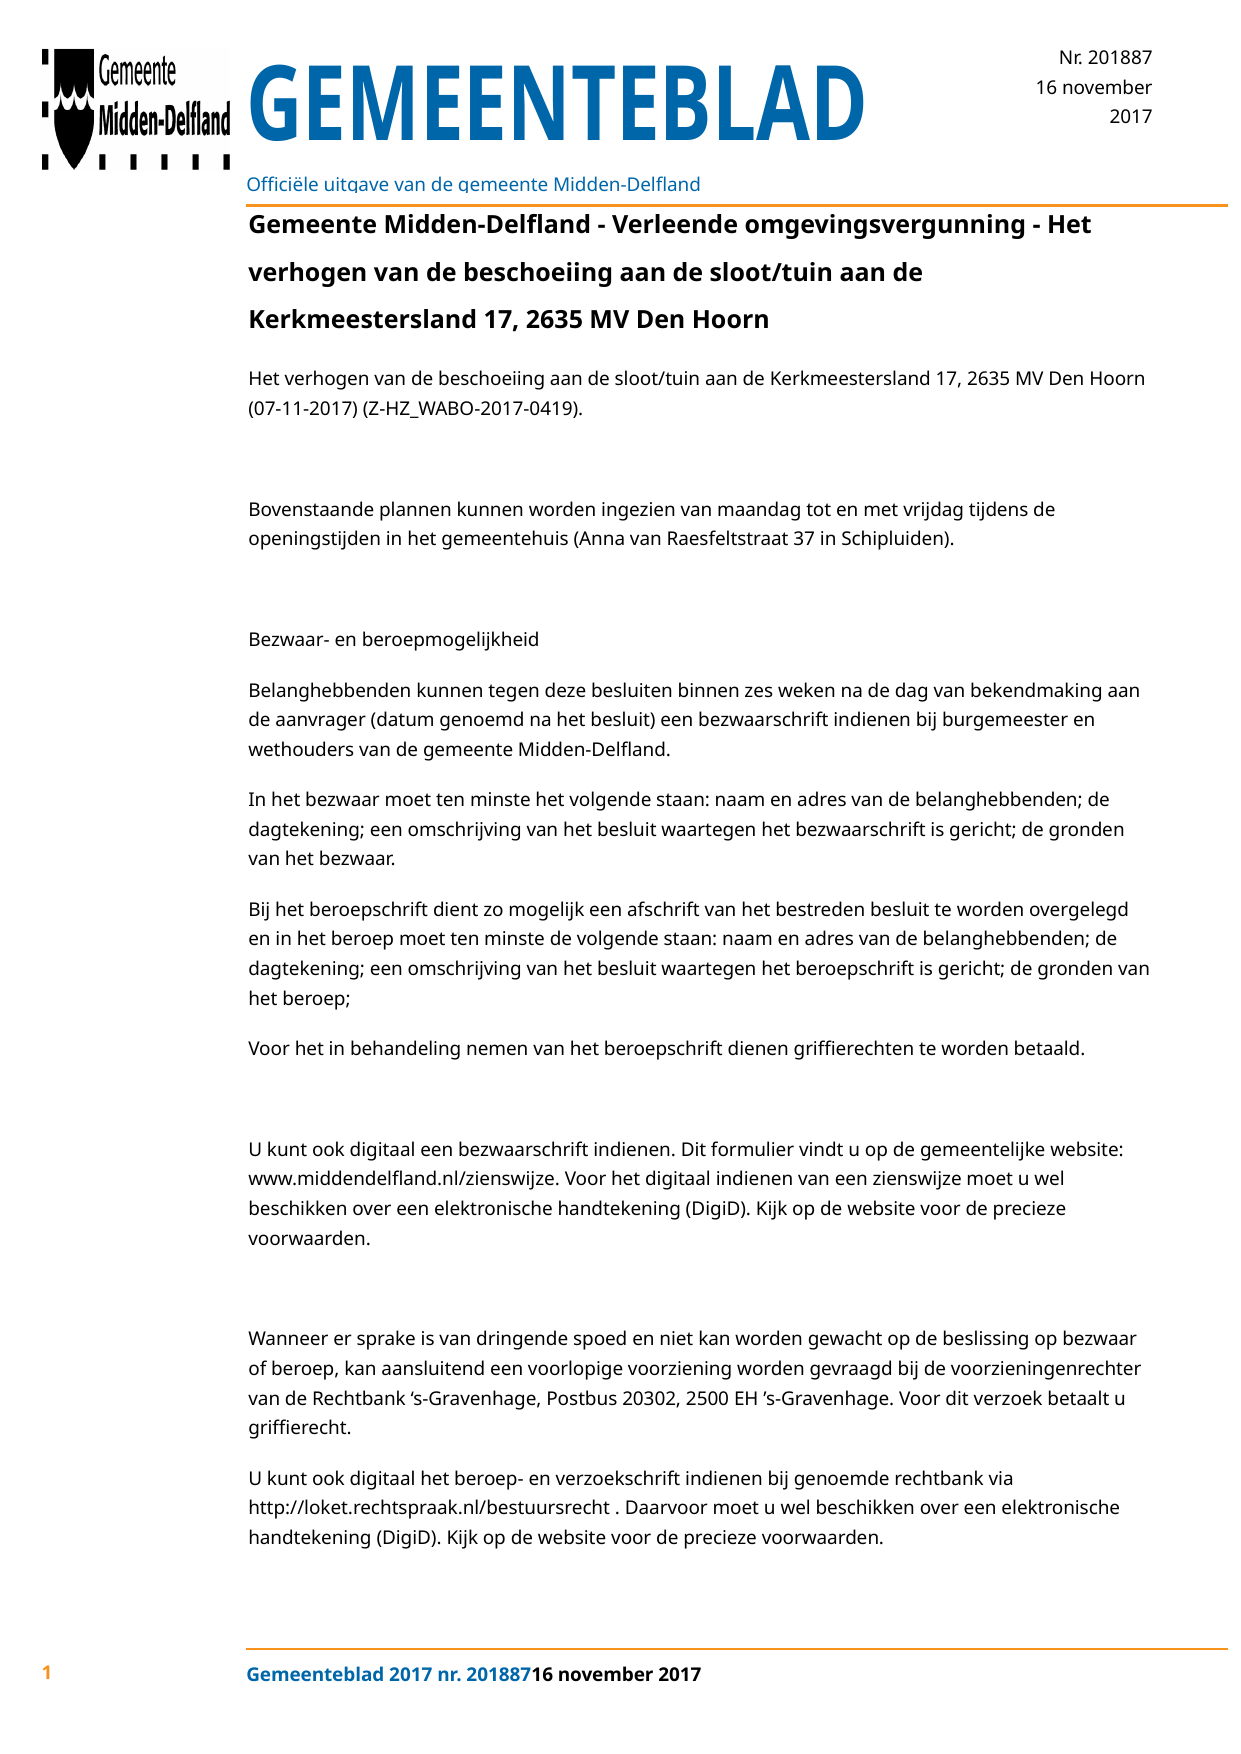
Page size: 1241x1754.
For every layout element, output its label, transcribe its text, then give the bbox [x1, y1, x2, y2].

picture [41, 47, 231, 172]
text Bovenstaande plannen kunnen worden ingezien van maandag tot en met vrijdag tijdens de openingstijden in het gemeentehuis (Anna van Raesfeltstraat 37 in Schipluiden). [248, 496, 1152, 551]
text Het verhogen van de beschoeiing aan de sloot/tuin aan de Kerkmeestersland 17, 2635 MV Den Hoorn (07-11-2017) (Z-HZ_WABO-2017-0419). [248, 366, 1152, 421]
text Belanghebbenden kunnen tegen deze besluiten binnen zes weken na de dag van bekendmaking aan de aanvrager (datum genoemd na het besluit) een bezwaarschrift indienen bij burgemeester en wethouders van de gemeente Midden-Delfland. [248, 677, 1152, 762]
text Bezwaar- en beroepmogelijkheid [248, 626, 1152, 652]
text U kunt ook digitaal het beroep- en verzoekschrift indienen bij genoemde rechtbank via http://loket.rechtspraak.nl/bestuursrecht . Daarvoor moet u wel beschikken over een elektronische handtekening (DigiD). Kijk op de website voor de precieze voorwaarden. [248, 1465, 1152, 1549]
text Gemeente Midden-Delfland - Verleende omgevingsvergunning - Het verhogen van de beschoeiing aan de sloot/tuin aan de Kerkmeestersland 17, 2635 MV Den Hoorn [248, 207, 1152, 336]
text In het bezwaar moet ten minste het volgende staan: naam en adres van de belanghebbenden; de dagtekening; een omschrijving van het besluit waartegen het bezwaarschrift is gericht; de gronden van het bezwaar. [248, 786, 1152, 871]
text Voor het in behandeling nemen van het beroepschrift dienen griffierechten te worden betaald. [248, 1035, 1152, 1061]
text Bij het beroepschrift dient zo mogelijk een afschrift van het bestreden besluit te worden overgelegd en in het beroep moet ten minste de volgende staan: naam en adres van de belanghebbenden; de dagtekening; een omschrijving van het besluit waartegen het beroepschrift is gericht; de gronden van het beroep; [248, 896, 1152, 1010]
text U kunt ook digitaal een bezwaarschrift indienen. Dit formulier vindt u op de gemeentelijke website: www.middendelfland.nl/zienswijze. Voor het digitaal indienen van een zienswijze moet u wel beschikken over een elektronische handtekening (DigiD). Kijk op de website voor de precieze voorwaarden. [248, 1136, 1152, 1250]
text Wanneer er sprake is van dringende spoed en niet kan worden gewacht op de beslissing op bezwaar of beroep, kan aansluitend een voorlopige voorziening worden gevraagd bij de voorzieningenrechter van de Rechtbank ‘s-Gravenhage, Postbus 20302, 2500 EH ’s-Gravenhage. Voor dit verzoek betaalt u griffierecht. [248, 1326, 1152, 1440]
